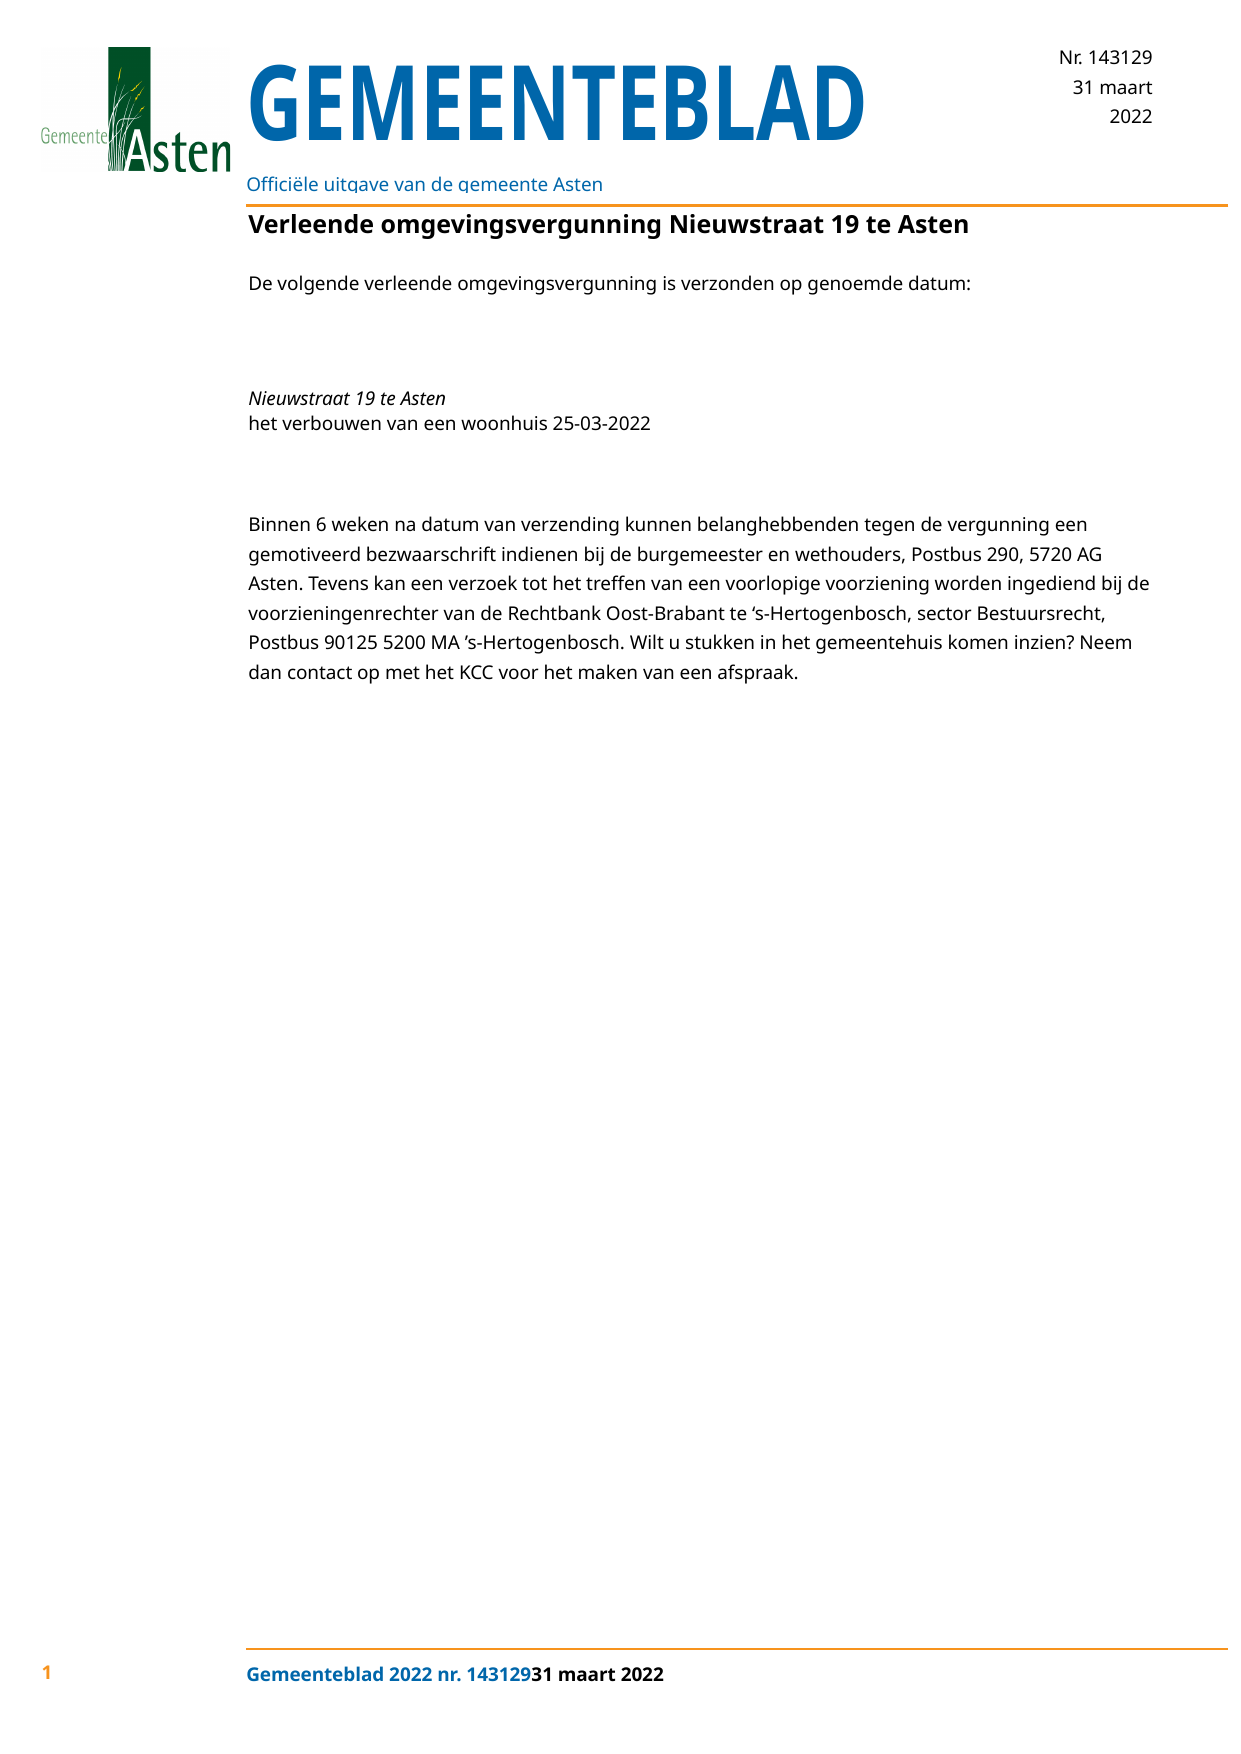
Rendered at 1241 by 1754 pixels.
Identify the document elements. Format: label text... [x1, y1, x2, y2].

text het verbouwen van een woonhuis 25-03-2022 [248, 410, 1152, 436]
text Nieuwstraat 19 te Asten [248, 385, 1152, 410]
text De volgende verleende omgevingsvergunning is verzonden op genoemde datum: [248, 270, 1152, 296]
text Binnen 6 weken na datum van verzending kunnen belanghebbenden tegen de vergunning een gemotiveerd bezwaarschrift indienen bij de burgemeester en wethouders, Postbus 290, 5720 AG Asten. Tevens kan een verzoek tot het treffen van een voorlopige voorziening worden ingediend bij de voorzieningenrechter van de Rechtbank Oost-Brabant te ‘s-Hertogenbosch, sector Bestuursrecht, Postbus 90125 5200 MA ’s-Hertogenbosch. Wilt u stukken in het gemeentehuis komen inzien? Neem dan contact op met het KCC voor het maken van een afspraak. [248, 511, 1152, 685]
text Verleende omgevingsvergunning Nieuwstraat 19 te Asten [248, 207, 1152, 241]
picture [41, 47, 231, 172]
